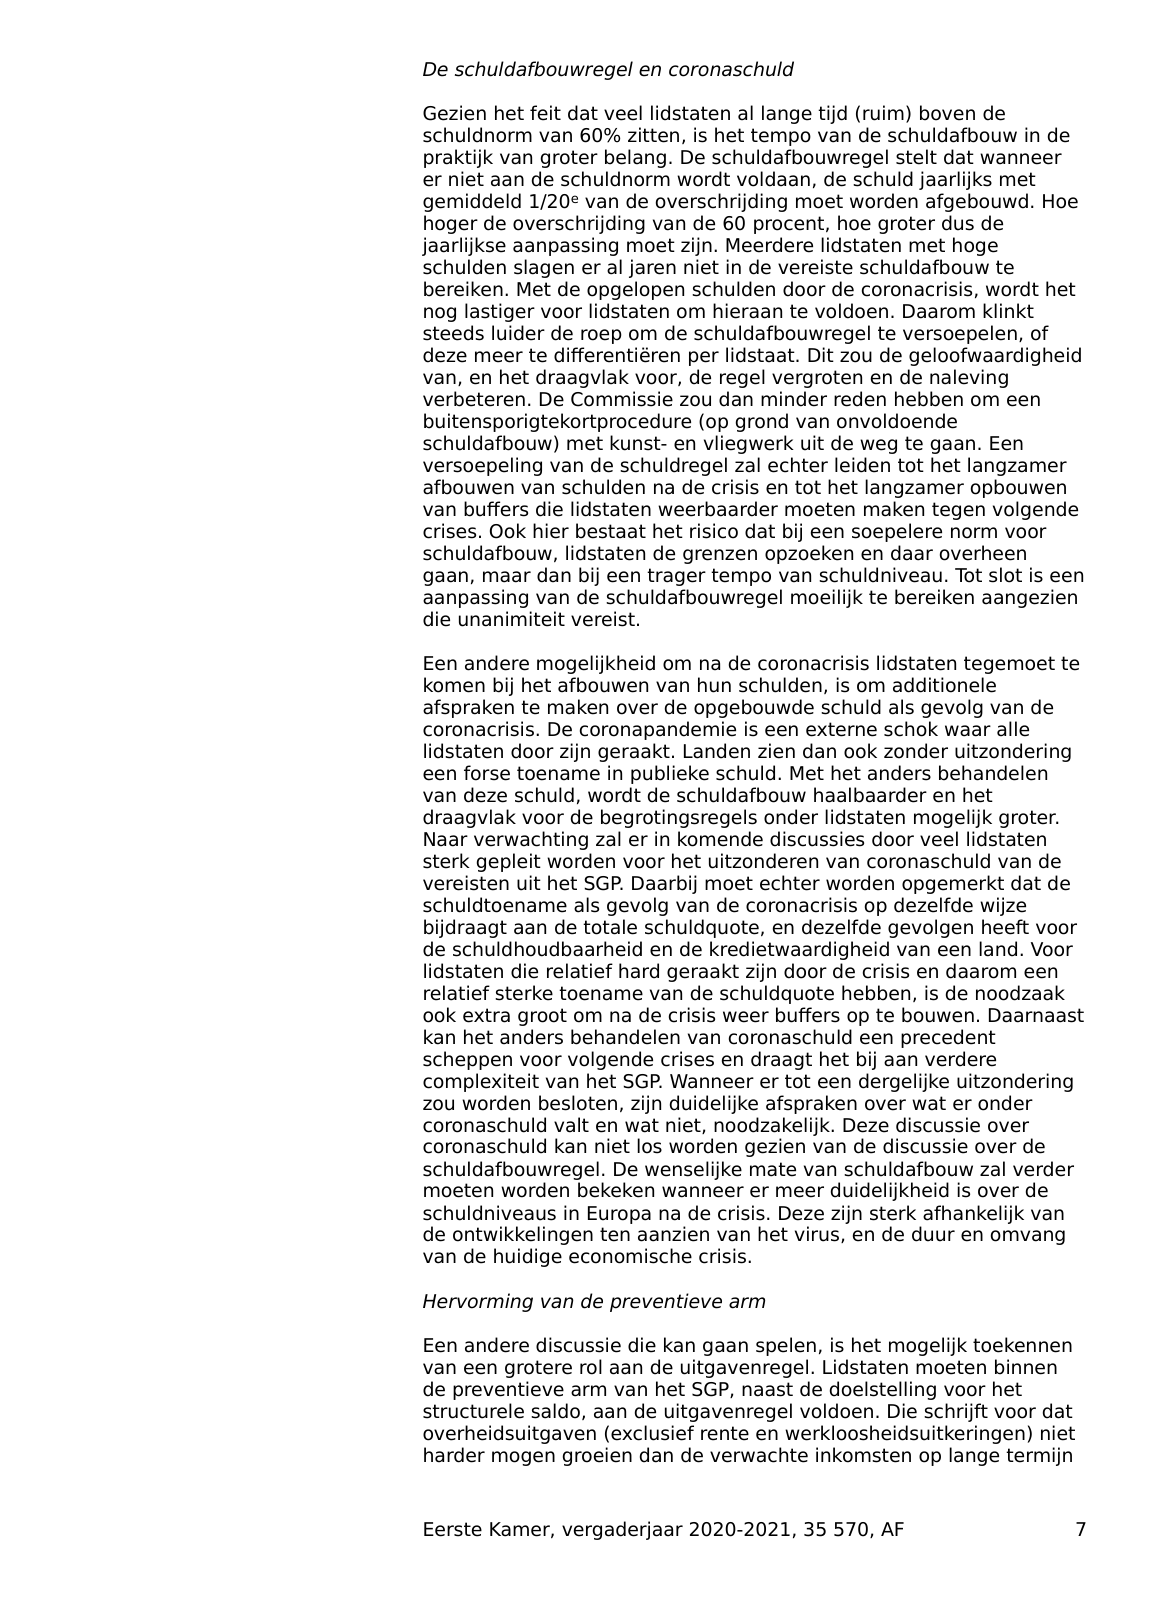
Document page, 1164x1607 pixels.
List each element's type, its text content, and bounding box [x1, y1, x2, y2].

text Een andere mogelijkheid om na de coronacrisis lidstaten tegemoet te komen bij het afbouwen van hun schulden, is om additionele afspraken te maken over de opgebouwde schuld als gevolg van de coronacrisis. De coronapandemie is een externe schok waar alle lidstaten door zijn geraakt. Landen zien dan ook zonder uitzondering een forse toename in publieke schuld. Met het anders behandelen van deze schuld, wordt de schuldafbouw haalbaarder en het draagvlak voor de begrotingsregels onder lidstaten mogelijk groter. Naar verwachting zal er in komende discussies door veel lidstaten sterk gepleit worden voor het uitzonderen van coronaschuld van de vereisten uit het SGP. Daarbij moet echter worden opgemerkt dat de schuldtoename als gevolg van de coronacrisis op dezelfde wijze bijdraagt aan de totale schuldquote, en dezelfde gevolgen heeft voor de schuldhoudbaarheid en de kredietwaardigheid van een land. Voor lidstaten die relatief hard geraakt zijn door de crisis en daarom een relatief sterke toename van de schuldquote hebben, is de noodzaak ook extra groot om na de crisis weer buffers op te bouwen. Daarnaast kan het anders behandelen van coronaschuld een precedent scheppen voor volgende crises en draagt het bij aan verdere complexiteit van het SGP. Wanneer er tot een dergelijke uitzondering zou worden besloten, zijn duidelijke afspraken over wat er onder coronaschuld valt en wat niet, noodzakelijk. Deze discussie over coronaschuld kan niet los worden gezien van de discussie over de schuldafbouwregel. De wenselijke mate van schuldafbouw zal verder moeten worden bekeken wanneer er meer duidelijkheid is over de schuldniveaus in Europa na de crisis. Deze zijn sterk afhankelijk van de ontwikkelingen ten aanzien van het virus, en de duur en omvang van de huidige economische crisis. [422, 653, 1087, 1268]
text Gezien het feit dat veel lidstaten al lange tijd (ruim) boven de schuldnorm van 60% zitten, is het tempo van de schuldafbouw in de praktijk van groter belang. De schuldafbouwregel stelt dat wanneer er niet aan de schuldnorm wordt voldaan, de schuld jaarlijks met gemiddeld 1/20e van de overschrijding moet worden afgebouwd. Hoe hoger de overschrijding van de 60 procent, hoe groter dus de jaarlijkse aanpassing moet zijn. Meerdere lidstaten met hoge schulden slagen er al jaren niet in de vereiste schuldafbouw te bereiken. Met de opgelopen schulden door de coronacrisis, wordt het nog lastiger voor lidstaten om hieraan te voldoen. Daarom klinkt steeds luider de roep om de schuldafbouwregel te versoepelen, of deze meer te differentiëren per lidstaat. Dit zou de geloofwaardigheid van, en het draagvlak voor, de regel vergroten en de naleving verbeteren. De Commissie zou dan minder reden hebben om een buitensporigtekortprocedure (op grond van onvoldoende schuldafbouw) met kunst- en vliegwerk uit de weg te gaan. Een versoepeling van de schuldregel zal echter leiden tot het langzamer afbouwen van schulden na de crisis en tot het langzamer opbouwen van buffers die lidstaten weerbaarder moeten maken tegen volgende crises. Ook hier bestaat het risico dat bij een soepelere norm voor schuldafbouw, lidstaten de grenzen opzoeken en daar overheen gaan, maar dan bij een trager tempo van schuldniveau. Tot slot is een aanpassing van de schuldafbouwregel moeilijk te bereiken aangezien die unanimiteit vereist. [422, 103, 1087, 631]
subtitle Hervorming van de preventieve arm [422, 1291, 1087, 1312]
subtitle De schuldafbouwregel en coronaschuld [422, 59, 1087, 81]
text Een andere discussie die kan gaan spelen, is het mogelijk toekennen van een grotere rol aan de uitgavenregel. Lidstaten moeten binnen de preventieve arm van het SGP, naast de doelstelling voor het structurele saldo, aan de uitgavenregel voldoen. Die schrijft voor dat overheidsuitgaven (exclusief rente en werkloosheidsuitkeringen) niet harder mogen groeien dan de verwachte inkomsten op lange termijn [422, 1335, 1087, 1467]
